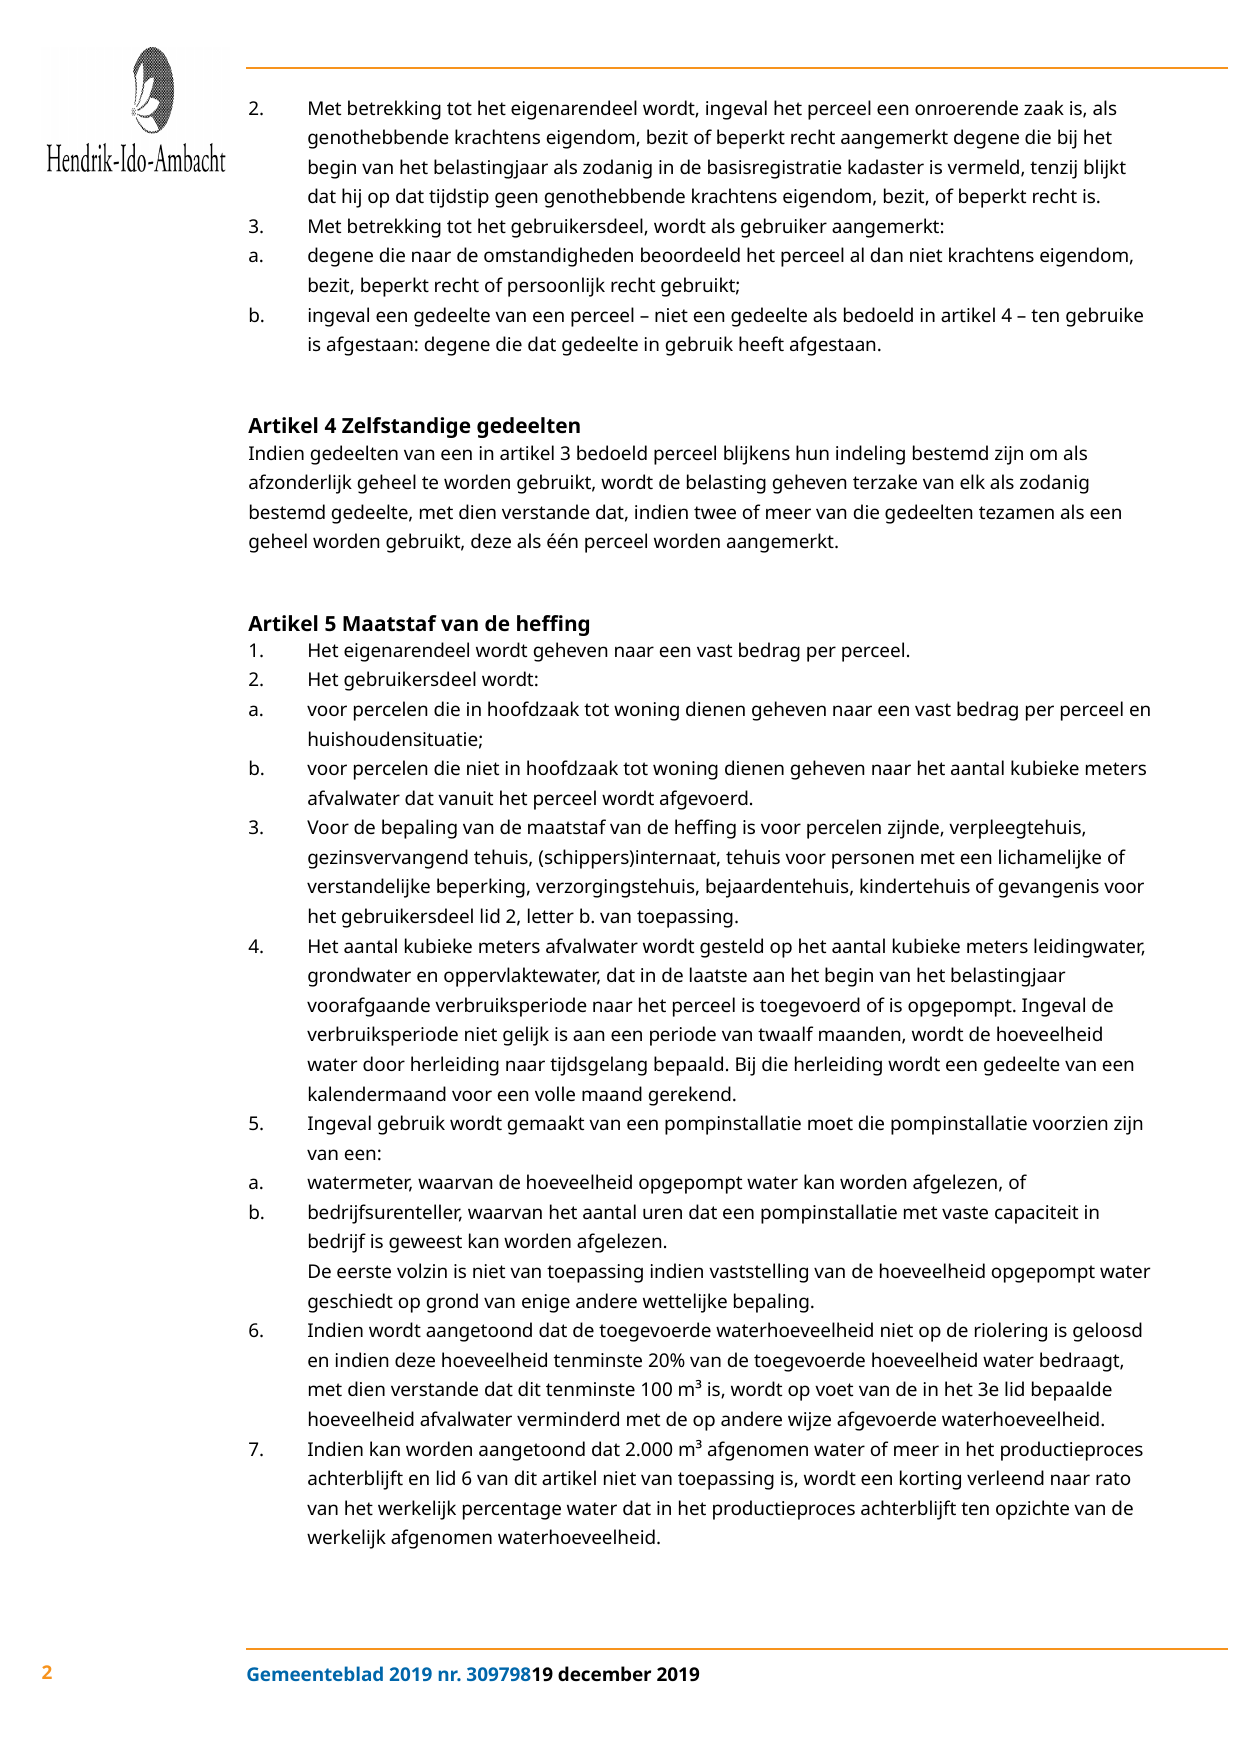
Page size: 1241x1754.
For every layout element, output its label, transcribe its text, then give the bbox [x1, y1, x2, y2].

list Met betrekking tot het eigenarendeel wordt, ingeval het perceel een onroerende zaak is, als genothebbende krachtens eigendom, bezit of beperkt recht aangemerkt degene die bij het begin van het belastingjaar als zodanig in de basisregistratie kadaster is vermeld, tenzij blijkt dat hij op dat tijdstip geen genothebbende krachtens eigendom, bezit, of beperkt recht is. [248, 95, 1152, 209]
text Artikel 5 Maatstaf van de heffing [248, 609, 1152, 637]
list voor percelen die in hoofdzaak tot woning dienen geheven naar een vast bedrag per perceel en huishoudensituatie; [248, 696, 1152, 752]
list Het gebruikersdeel wordt: [248, 667, 1152, 692]
list voor percelen die niet in hoofdzaak tot woning dienen geheven naar het aantal kubieke meters afvalwater dat vanuit het perceel wordt afgevoerd. [248, 755, 1152, 811]
list Indien kan worden aangetoond dat 2.000 m³ afgenomen water of meer in het productieproces achterblijft en lid 6 van dit artikel niet van toepassing is, wordt een korting verleend naar rato van het werkelijk percentage water dat in het productieproces achterblijft ten opzichte van de werkelijk afgenomen waterhoeveelheid. [248, 1436, 1152, 1550]
list Met betrekking tot het gebruikersdeel, wordt als gebruiker aangemerkt: [248, 213, 1152, 239]
list De eerste volzin is niet van toepassing indien vaststelling van de hoeveelheid opgepompt water geschiedt op grond van enige andere wettelijke bepaling. [248, 1258, 1152, 1314]
text Indien gedeelten van een in artikel 3 bedoeld perceel blijkens hun indeling bestemd zijn om als afzonderlijk geheel te worden gebruikt, wordt de belasting geheven terzake van elk als zodanig bestemd gedeelte, met dien verstande dat, indien twee of meer van die gedeelten tezamen als een geheel worden gebruikt, deze als één perceel worden aangemerkt. [248, 440, 1152, 554]
list Het aantal kubieke meters afvalwater wordt gesteld op het aantal kubieke meters leidingwater, grondwater en oppervlaktewater, dat in de laatste aan het begin van het belastingjaar voorafgaande verbruiksperiode naar het perceel is toegevoerd of is opgepompt. Ingeval de verbruiksperiode niet gelijk is aan een periode van twaalf maanden, wordt de hoeveelheid water door herleiding naar tijdsgelang bepaald. Bij die herleiding wordt een gedeelte van een kalendermaand voor een volle maand gerekend. [248, 933, 1152, 1107]
picture [41, 47, 231, 172]
list ingeval een gedeelte van een perceel – niet een gedeelte als bedoeld in artikel 4 – ten gebruike is afgestaan: degene die dat gedeelte in gebruik heeft afgestaan. [248, 302, 1152, 357]
text Artikel 4 Zelfstandige gedeelten [248, 411, 1152, 440]
list degene die naar de omstandigheden beoordeeld het perceel al dan niet krachtens eigendom, bezit, beperkt recht of persoonlijk recht gebruikt; [248, 243, 1152, 298]
list watermeter, waarvan de hoeveelheid opgepompt water kan worden afgelezen, of [248, 1169, 1152, 1195]
list bedrijfsurenteller, waarvan het aantal uren dat een pompinstallatie met vaste capaciteit in bedrijf is geweest kan worden afgelezen. [248, 1199, 1152, 1254]
list Het eigenarendeel wordt geheven naar een vast bedrag per perceel. [248, 637, 1152, 663]
list Ingeval gebruik wordt gemaakt van een pompinstallatie moet die pompinstallatie voorzien zijn van een: [248, 1110, 1152, 1166]
list Indien wordt aangetoond dat de toegevoerde waterhoeveelheid niet op de riolering is geloosd en indien deze hoeveelheid tenminste 20% van de toegevoerde hoeveelheid water bedraagt, met dien verstande dat dit tenminste 100 m³ is, wordt op voet van de in het 3e lid bepaalde hoeveelheid afvalwater verminderd met de op andere wijze afgevoerde waterhoeveelheid. [248, 1317, 1152, 1432]
list Voor de bepaling van de maatstaf van de heffing is voor percelen zijnde, verpleegtehuis, gezinsvervangend tehuis, (schippers)internaat, tehuis voor personen met een lichamelijke of verstandelijke beperking, verzorgingstehuis, bejaardentehuis, kindertehuis of gevangenis voor het gebruikersdeel lid 2, letter b. van toepassing. [248, 814, 1152, 929]
